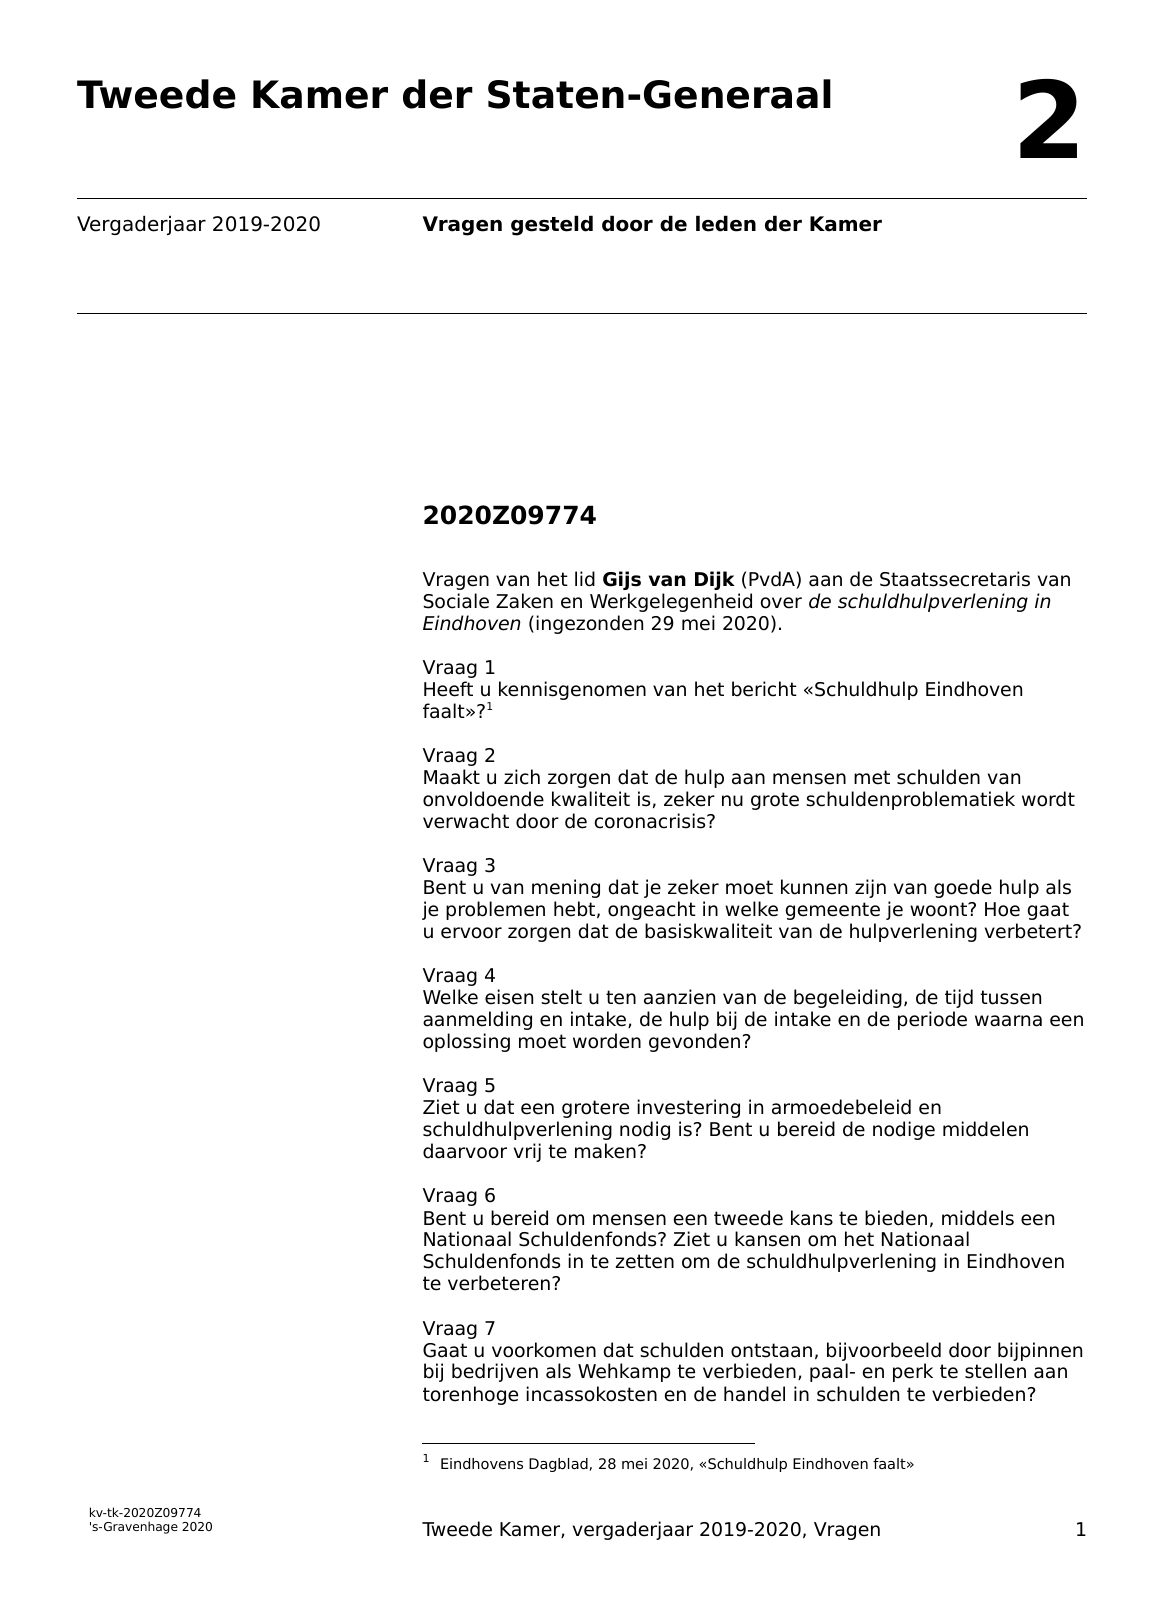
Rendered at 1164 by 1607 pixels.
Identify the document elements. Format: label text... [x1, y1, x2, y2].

table_header 2 [886, 59, 1087, 198]
table_cell Vragen gesteld door de leden der Kamer [422, 199, 1087, 313]
text Welke eisen stelt u ten aanzien van de begeleiding, de tijd tussen aanmelding en intake, de hulp bij de intake en de periode waarna een oplossing moet worden gevonden? [422, 987, 1087, 1053]
text Gaat u voorkomen dat schulden ontstaan, bijvoorbeeld door bijpinnen bij bedrijven als Wehkamp te verbieden, paal- en perk te stellen aan torenhoge incassokosten en de handel in schulden te verbieden? [422, 1339, 1087, 1405]
text kv-tk-2020Z09774 [88, 1506, 323, 1520]
text Vraag 3 [422, 855, 1087, 877]
text Bent u bereid om mensen een tweede kans te bieden, middels een Nationaal Schuldenfonds? Ziet u kansen om het Nationaal Schuldenfonds in te zetten om de schuldhulpverlening in Eindhoven te verbeteren? [422, 1207, 1087, 1295]
text Vraag 4 [422, 965, 1087, 987]
text Vraag 5 [422, 1075, 1087, 1097]
text Vraag 6 [422, 1185, 1087, 1207]
text 's-Gravenhage 2020 [88, 1520, 323, 1534]
text Eindhovens Dagblad, 28 mei 2020, «Schuldhulp Eindhoven faalt» [422, 1452, 1087, 1474]
text Bent u van mening dat je zeker moet kunnen zijn van goede hulp als je problemen hebt, ongeacht in welke gemeente je woont? Hoe gaat u ervoor zorgen dat de basiskwaliteit van de hulpverlening verbetert? [422, 877, 1087, 943]
text 2020Z09774 [422, 501, 1087, 531]
text Vraag 7 [422, 1317, 1087, 1339]
text Vragen van het lid Gijs van Dijk (PvdA) aan de Staatssecretaris van Sociale Zaken en Werkgelegenheid over de schuldhulpverlening in Eindhoven (ingezonden 29 mei 2020). [422, 569, 1087, 635]
text Vraag 1 [422, 657, 1087, 679]
text Ziet u dat een grotere investering in armoedebeleid en schuldhulpverlening nodig is? Bent u bereid de nodige middelen daarvoor vrij te maken? [422, 1097, 1087, 1163]
text Vraag 2 [422, 745, 1087, 767]
text Maakt u zich zorgen dat de hulp aan mensen met schulden van onvoldoende kwaliteit is, zeker nu grote schuldenproblematiek wordt verwacht door de coronacrisis? [422, 767, 1087, 833]
table_cell Vergaderjaar 2019-2020 [77, 199, 422, 313]
table_header Tweede Kamer der Staten-Generaal [77, 59, 886, 198]
text Heeft u kennisgenomen van het bericht «Schuldhulp Eindhoven faalt»? [422, 679, 1087, 723]
